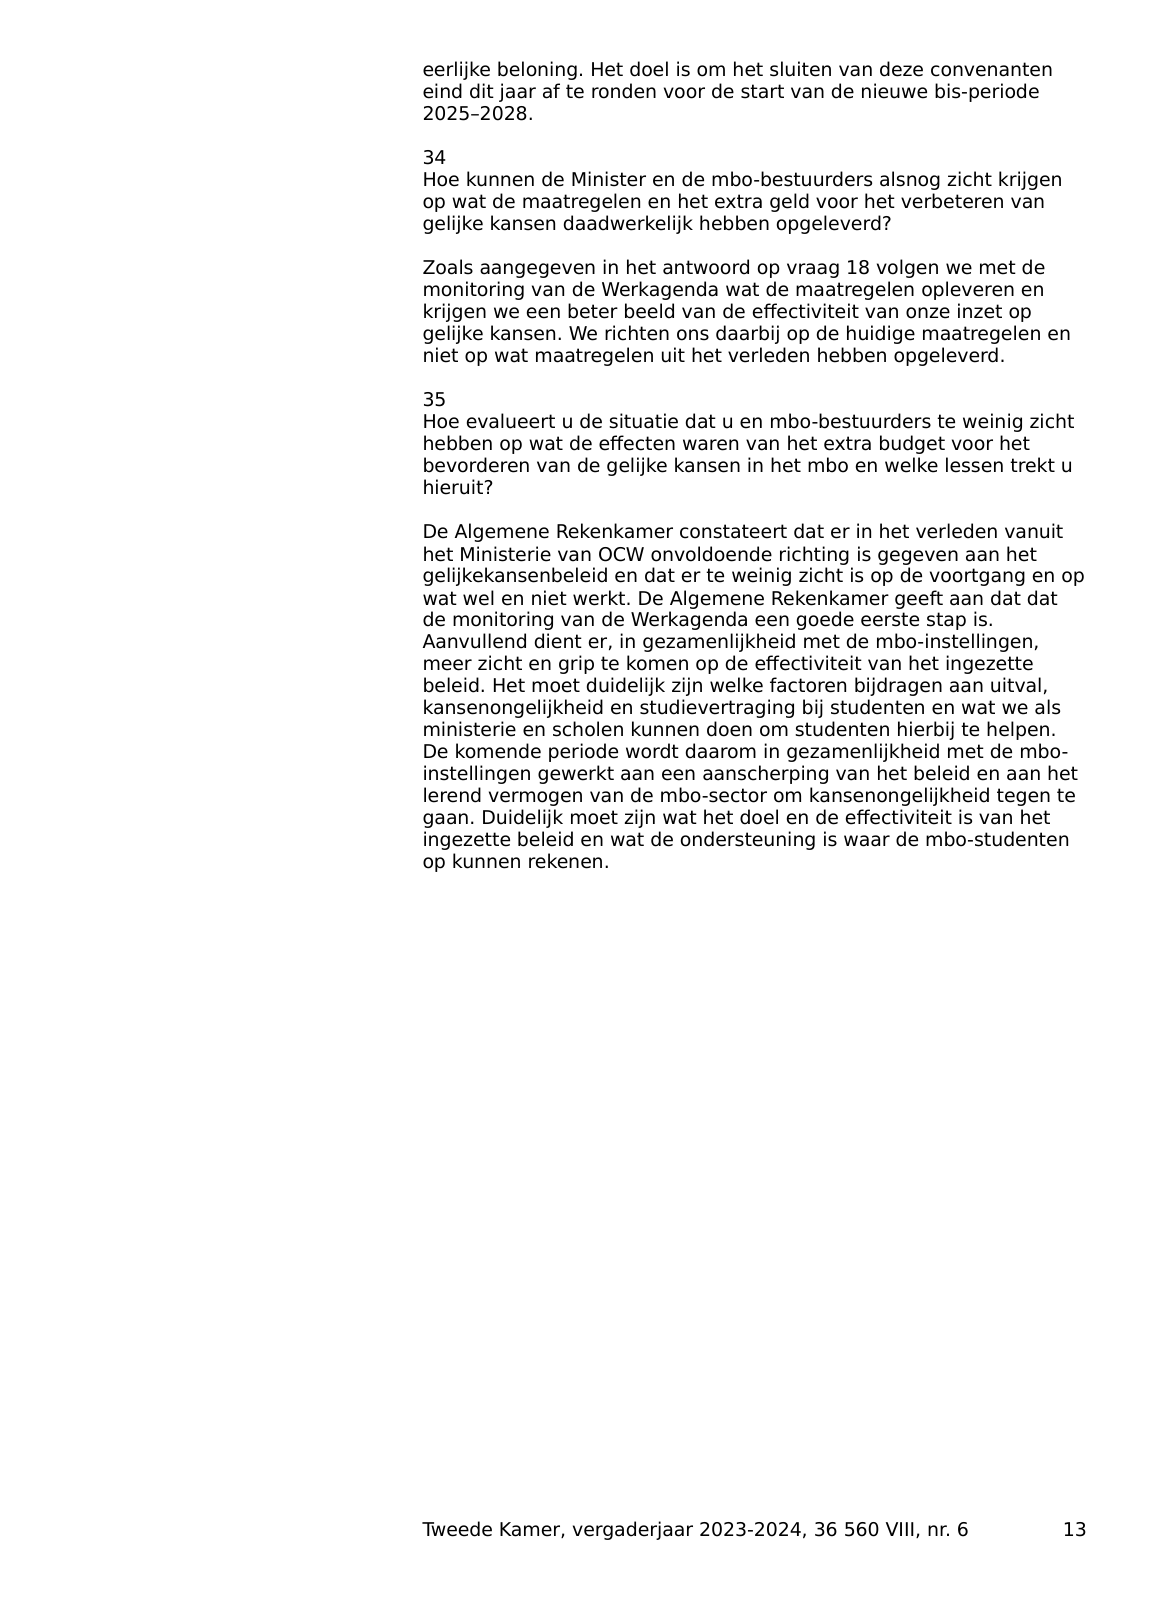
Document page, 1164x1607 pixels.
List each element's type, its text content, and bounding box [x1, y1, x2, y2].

text Hoe kunnen de Minister en de mbo-bestuurders alsnog zicht krijgen op wat de maatregelen en het extra geld voor het verbeteren van gelijke kansen daadwerkelijk hebben opgeleverd? [422, 169, 1087, 235]
text eerlijke beloning. Het doel is om het sluiten van deze convenanten eind dit jaar af te ronden voor de start van de nieuwe bis-periode 2025–2028. [422, 59, 1087, 125]
text 34 [422, 147, 1087, 169]
text 35 [422, 389, 1087, 411]
text Zoals aangegeven in het antwoord op vraag 18 volgen we met de monitoring van de Werkagenda wat de maatregelen opleveren en krijgen we een beter beeld van de effectiviteit van onze inzet op gelijke kansen. We richten ons daarbij op de huidige maatregelen en niet op wat maatregelen uit het verleden hebben opgeleverd. [422, 257, 1087, 367]
text Hoe evalueert u de situatie dat u en mbo-bestuurders te weinig zicht hebben op wat de effecten waren van het extra budget voor het bevorderen van de gelijke kansen in het mbo en welke lessen trekt u hieruit? [422, 411, 1087, 499]
text De Algemene Rekenkamer constateert dat er in het verleden vanuit het Ministerie van OCW onvoldoende richting is gegeven aan het gelijkekansenbeleid en dat er te weinig zicht is op de voortgang en op wat wel en niet werkt. De Algemene Rekenkamer geeft aan dat dat de monitoring van de Werkagenda een goede eerste stap is. Aanvullend dient er, in gezamenlijkheid met de mbo-instellingen, meer zicht en grip te komen op de effectiviteit van het ingezette beleid. Het moet duidelijk zijn welke factoren bijdragen aan uitval, kansenongelijkheid en studievertraging bij studenten en wat we als ministerie en scholen kunnen doen om studenten hierbij te helpen. De komende periode wordt daarom in gezamenlijkheid met de mbo-instellingen gewerkt aan een aanscherping van het beleid en aan het lerend vermogen van de mbo-sector om kansenongelijkheid tegen te gaan. Duidelijk moet zijn wat het doel en de effectiviteit is van het ingezette beleid en wat de ondersteuning is waar de mbo-studenten op kunnen rekenen. [422, 521, 1087, 873]
